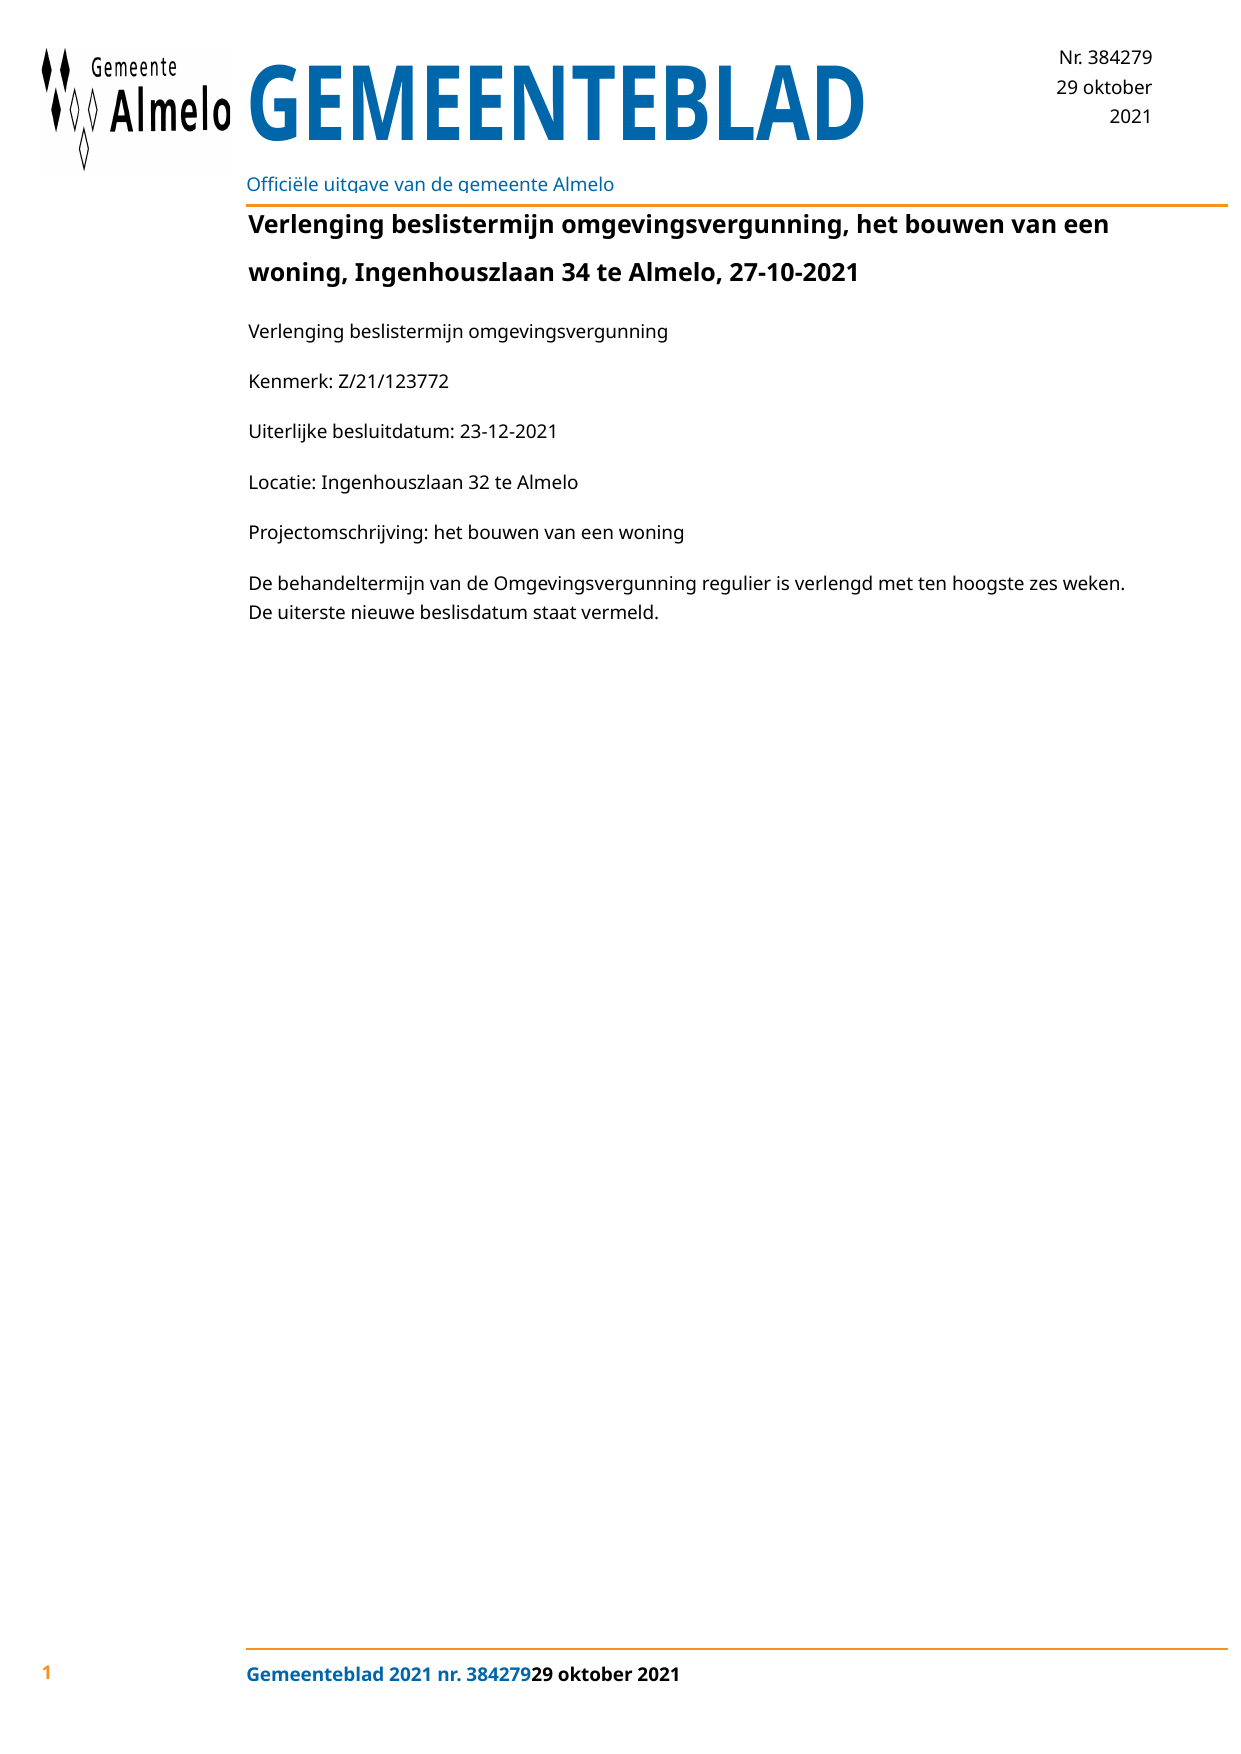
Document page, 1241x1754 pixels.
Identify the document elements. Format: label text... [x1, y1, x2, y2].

text Uiterlijke besluitdatum: 23-12-2021 [248, 419, 1152, 444]
text Verlenging beslistermijn omgevingsvergunning, het bouwen van een woning, Ingenhouszlaan 34 te Almelo, 27-10-2021 [248, 207, 1152, 288]
text Kenmerk: Z/21/123772 [248, 368, 1152, 394]
text De behandeltermijn van de Omgevingsvergunning regulier is verlengd met ten hoogste zes weken. De uiterste nieuwe beslisdatum staat vermeld. [248, 570, 1152, 625]
text Verlenging beslistermijn omgevingsvergunning [248, 318, 1152, 344]
text Projectomschrijving: het bouwen van een woning [248, 519, 1152, 545]
text Locatie: Ingenhouszlaan 32 te Almelo [248, 469, 1152, 495]
picture [41, 47, 231, 172]
